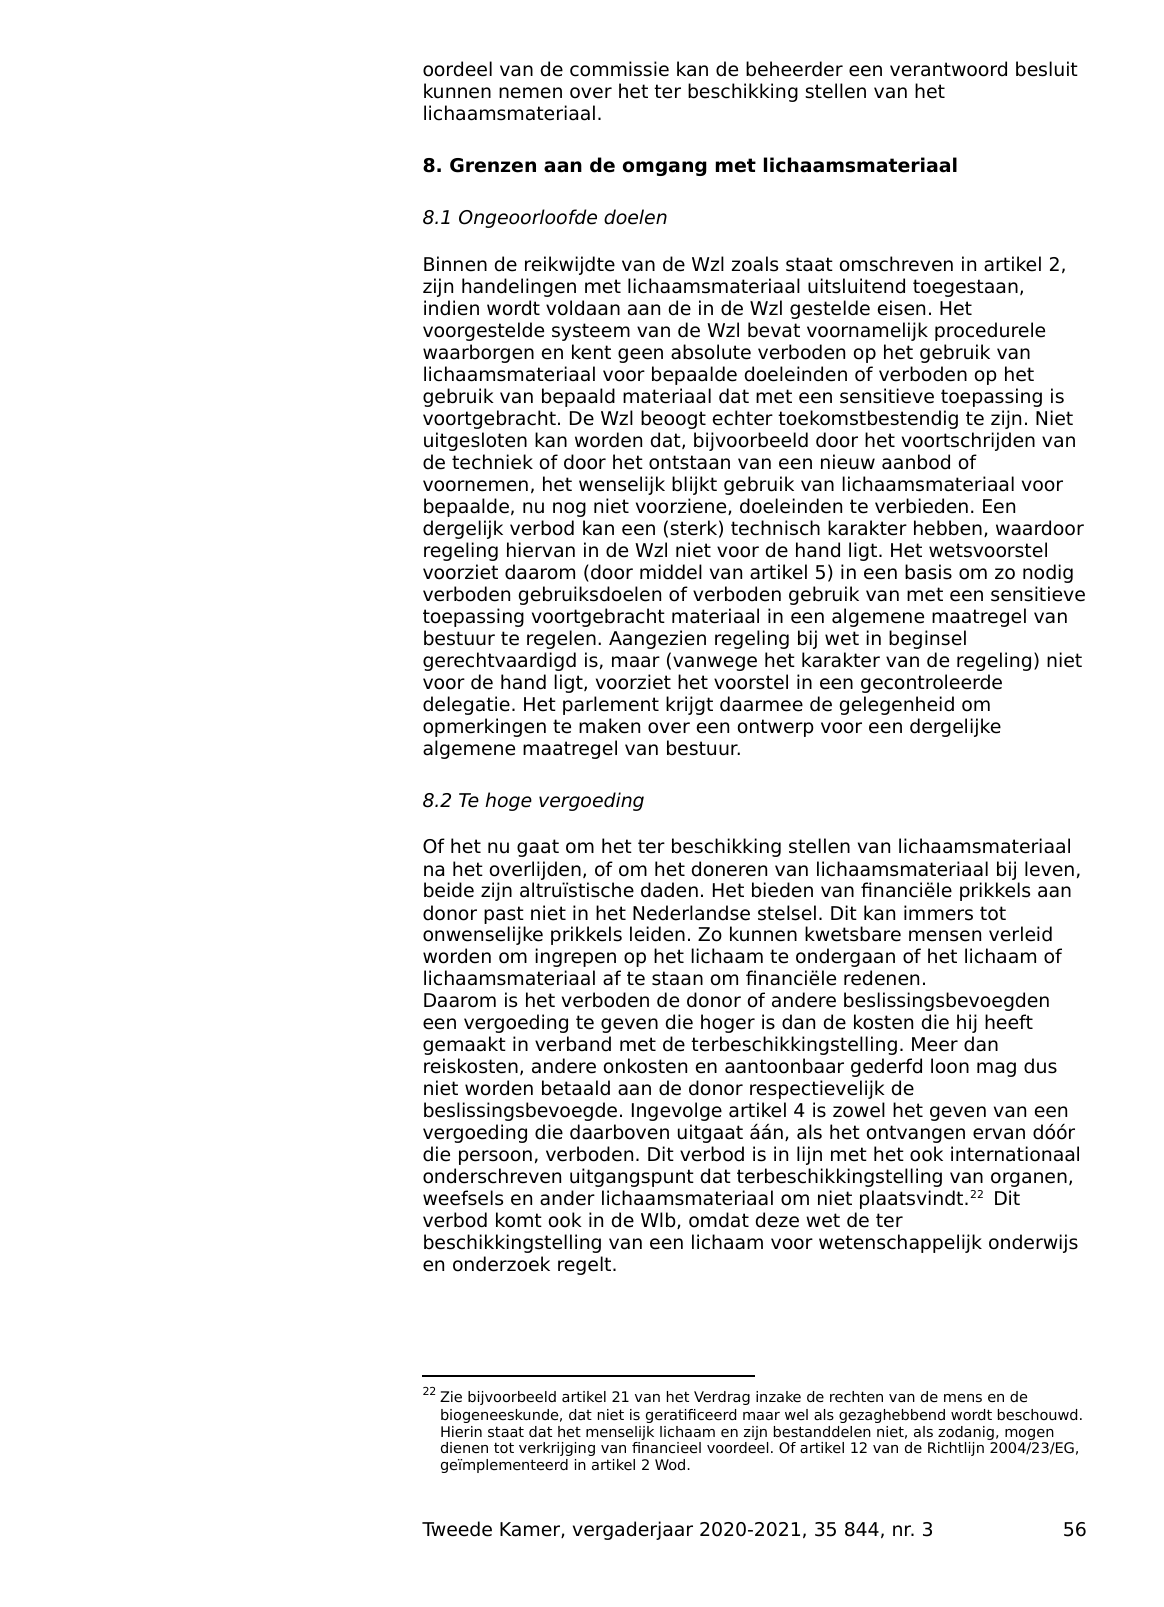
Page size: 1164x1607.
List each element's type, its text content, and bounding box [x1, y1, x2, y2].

subtitle 8. Grenzen aan de omgang met lichaamsmateriaal [422, 155, 1087, 177]
subtitle 8.1 Ongeoorloofde doelen [422, 207, 1087, 229]
text Of het nu gaat om het ter beschikking stellen van lichaamsmateriaal na het overlijden, of om het doneren van lichaamsmateriaal bij leven, beide zijn altruïstische daden. Het bieden van financiële prikkels aan donor past niet in het Nederlandse stelsel. Dit kan immers tot onwenselijke prikkels leiden. Zo kunnen kwetsbare mensen verleid worden om ingrepen op het lichaam te ondergaan of het lichaam of lichaamsmateriaal af te staan om financiële redenen. [422, 836, 1087, 990]
text oordeel van de commissie kan de beheerder een verantwoord besluit kunnen nemen over het ter beschikking stellen van het lichaamsmateriaal. [422, 59, 1087, 125]
text Zie bijvoorbeeld artikel 21 van het Verdrag inzake de rechten van de mens en de biogeneeskunde, dat niet is geratificeerd maar wel als gezaghebbend wordt beschouwd. Hierin staat dat het menselijk lichaam en zijn bestanddelen niet, als zodanig, mogen dienen tot verkrijging van financieel voordeel. Of artikel 12 van de Richtlijn 2004/23/EG, geïmplementeerd in artikel 2 Wod. [422, 1385, 1087, 1474]
subtitle 8.2 Te hoge vergoeding [422, 789, 1087, 811]
text Daarom is het verboden de donor of andere beslissingsbevoegden een vergoeding te geven die hoger is dan de kosten die hij heeft gemaakt in verband met de terbeschikkingstelling. Meer dan reiskosten, andere onkosten en aantoonbaar gederfd loon mag dus niet worden betaald aan de donor respectievelijk de beslissingsbevoegde. Ingevolge artikel 4 is zowel het geven van een vergoeding die daarboven uitgaat áán, als het ontvangen ervan dóór die persoon, verboden. Dit verbod is in lijn met het ook internationaal onderschreven uitgangspunt dat terbeschikkingstelling van organen, weefsels en ander lichaamsmateriaal om niet plaatsvindt. Dit verbod komt ook in de Wlb, omdat deze wet de ter beschikkingstelling van een lichaam voor wetenschappelijk onderwijs en onderzoek regelt. [422, 990, 1087, 1276]
text Binnen de reikwijdte van de Wzl zoals staat omschreven in artikel 2, zijn handelingen met lichaamsmateriaal uitsluitend toegestaan, indien wordt voldaan aan de in de Wzl gestelde eisen. Het voorgestelde systeem van de Wzl bevat voornamelijk procedurele waarborgen en kent geen absolute verboden op het gebruik van lichaamsmateriaal voor bepaalde doeleinden of verboden op het gebruik van bepaald materiaal dat met een sensitieve toepassing is voortgebracht. De Wzl beoogt echter toekomstbestendig te zijn. Niet uitgesloten kan worden dat, bijvoorbeeld door het voortschrijden van de techniek of door het ontstaan van een nieuw aanbod of voornemen, het wenselijk blijkt gebruik van lichaamsmateriaal voor bepaalde, nu nog niet voorziene, doeleinden te verbieden. Een dergelijk verbod kan een (sterk) technisch karakter hebben, waardoor regeling hiervan in de Wzl niet voor de hand ligt. Het wetsvoorstel voorziet daarom (door middel van artikel 5) in een basis om zo nodig verboden gebruiksdoelen of verboden gebruik van met een sensitieve toepassing voortgebracht materiaal in een algemene maatregel van bestuur te regelen. Aangezien regeling bij wet in beginsel gerechtvaardigd is, maar (vanwege het karakter van de regeling) niet voor de hand ligt, voorziet het voorstel in een gecontroleerde delegatie. Het parlement krijgt daarmee de gelegenheid om opmerkingen te maken over een ontwerp voor een dergelijke algemene maatregel van bestuur. [422, 254, 1087, 759]
